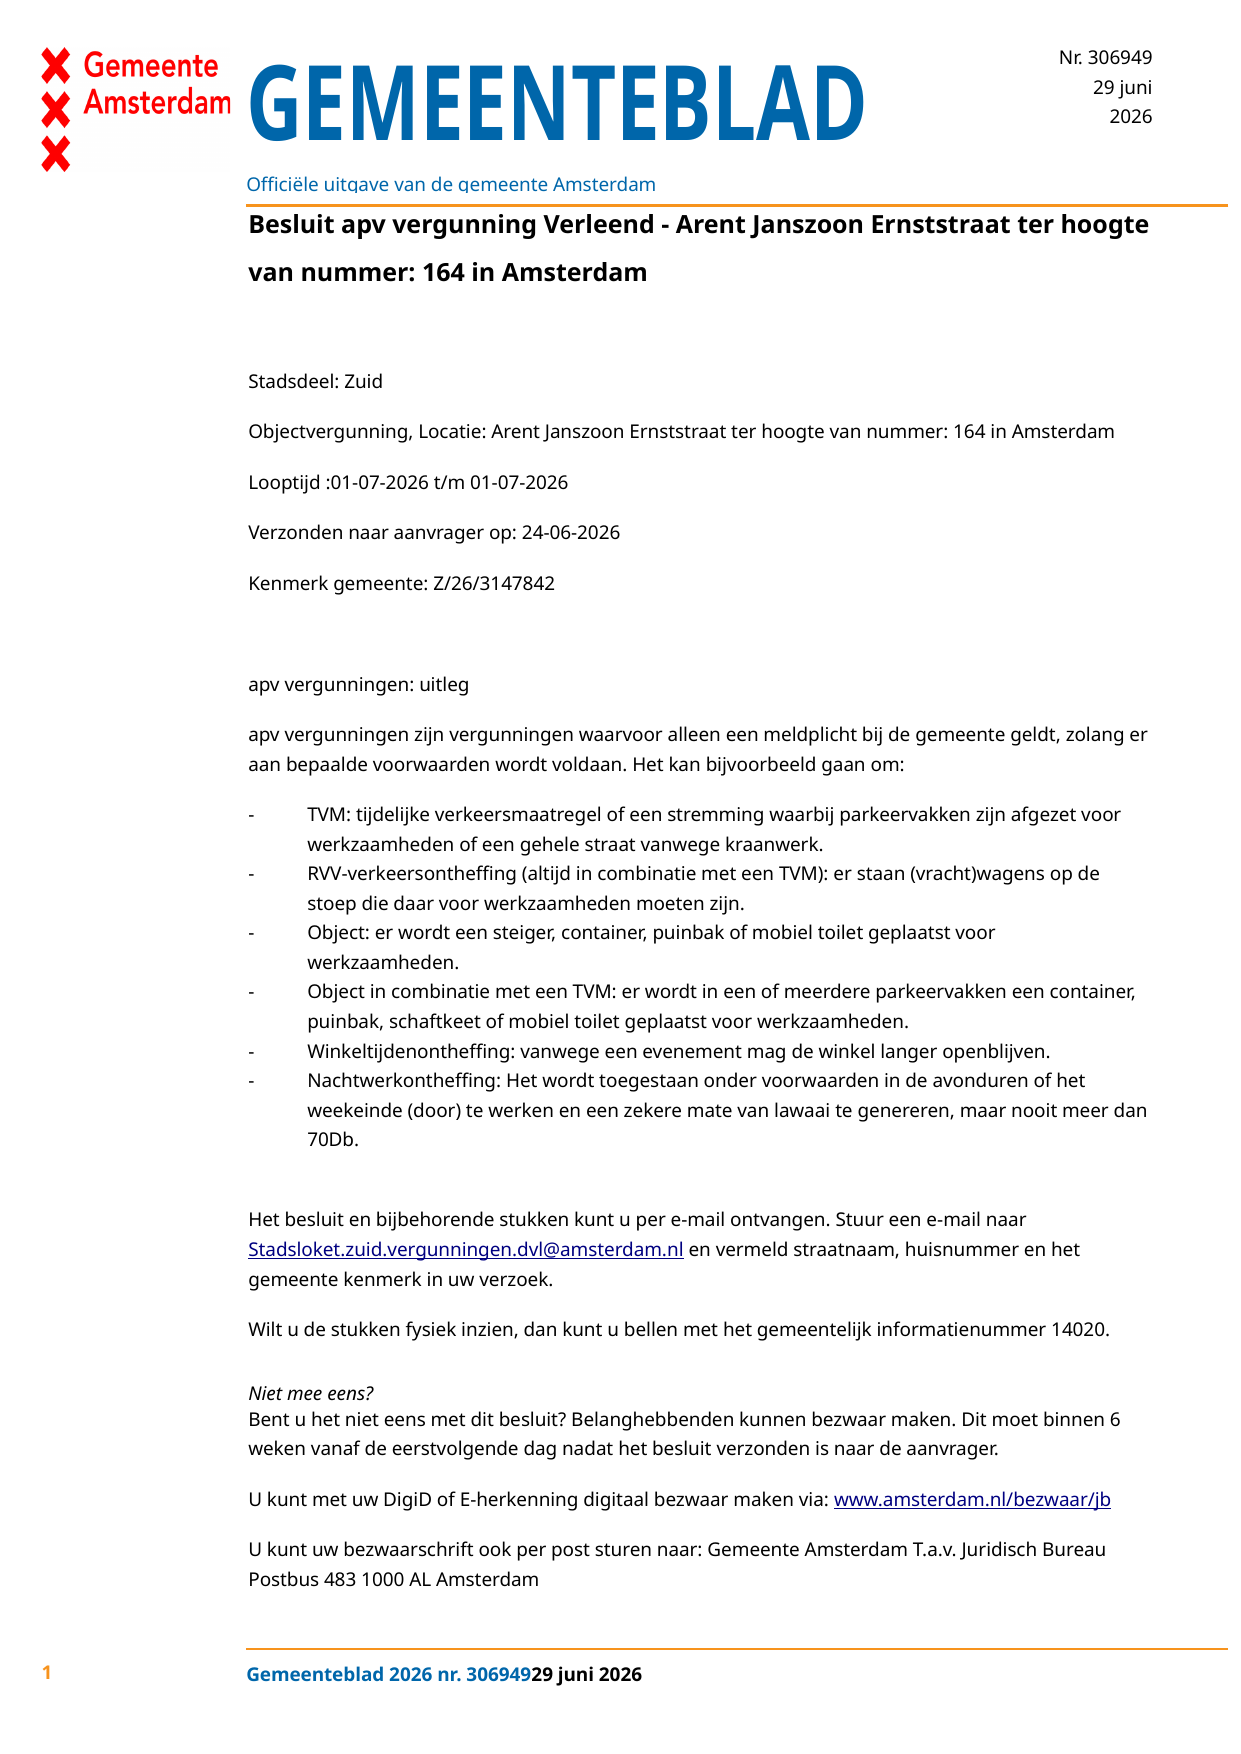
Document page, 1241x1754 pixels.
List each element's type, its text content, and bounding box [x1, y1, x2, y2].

text Objectvergunning, Locatie: Arent Janszoon Ernststraat ter hoogte van nummer: 164 in Amsterdam [248, 419, 1152, 444]
text Het besluit en bijbehorende stukken kunt u per e-mail ontvangen. Stuur een e-mail naar Stadsloket.zuid.vergunningen.dvl@amsterdam.nl en vermeld straatnaam, huisnummer en het gemeente kenmerk in uw verzoek. [248, 1207, 1152, 1292]
text Bent u het niet eens met dit besluit? Belanghebbenden kunnen bezwaar maken. Dit moet binnen 6 weken vanaf de eerstvolgende dag nadat het besluit verzonden is naar de aanvrager. [248, 1406, 1152, 1461]
text U kunt uw bezwaarschrift ook per post sturen naar: Gemeente Amsterdam T.a.v. Juridisch Bureau Postbus 483 1000 AL Amsterdam [248, 1536, 1152, 1592]
list Nachtwerkontheffing: Het wordt toegestaan onder voorwaarden in de avonduren of het weekeinde (door) te werken en een zekere mate van lawaai te genereren, maar nooit meer dan 70Db. [248, 1067, 1152, 1152]
picture [41, 47, 231, 172]
text Besluit apv vergunning Verleend - Arent Janszoon Ernststraat ter hoogte van nummer: 164 in Amsterdam [248, 207, 1152, 288]
text Looptijd :01-07-2026 t/m 01-07-2026 [248, 469, 1152, 495]
list RVV-verkeersontheffing (altijd in combinatie met een TVM): er staan (vracht)wagens op de stoep die daar voor werkzaamheden moeten zijn. [248, 860, 1152, 916]
text Kenmerk gemeente: Z/26/3147842 [248, 570, 1152, 596]
list TVM: tijdelijke verkeersmaatregel of een stremming waarbij parkeervakken zijn afgezet voor werkzaamheden of een gehele straat vanwege kraanwerk. [248, 801, 1152, 857]
text Niet mee eens? [248, 1380, 1152, 1406]
text Verzonden naar aanvrager op: 24-06-2026 [248, 519, 1152, 545]
text apv vergunningen zijn vergunningen waarvoor alleen een meldplicht bij de gemeente geldt, zolang er aan bepaalde voorwaarden wordt voldaan. Het kan bijvoorbeeld gaan om: [248, 721, 1152, 777]
text U kunt met uw DigiD of E-herkenning digitaal bezwaar maken via: www.amsterdam.nl/bezwaar/jb [248, 1486, 1152, 1512]
text apv vergunningen: uitleg [248, 671, 1152, 697]
text Stadsdeel: Zuid [248, 368, 1152, 394]
text Wilt u de stukken fysiek inzien, dan kunt u bellen met het gemeentelijk informatienummer 14020. [248, 1316, 1152, 1342]
list Winkeltijdenontheffing: vanwege een evenement mag de winkel langer openblijven. [248, 1038, 1152, 1064]
list Object: er wordt een steiger, container, puinbak of mobiel toilet geplaatst voor werkzaamheden. [248, 919, 1152, 975]
list Object in combinatie met een TVM: er wordt in een of meerdere parkeervakken een container, puinbak, schaftkeet of mobiel toilet geplaatst voor werkzaamheden. [248, 979, 1152, 1034]
